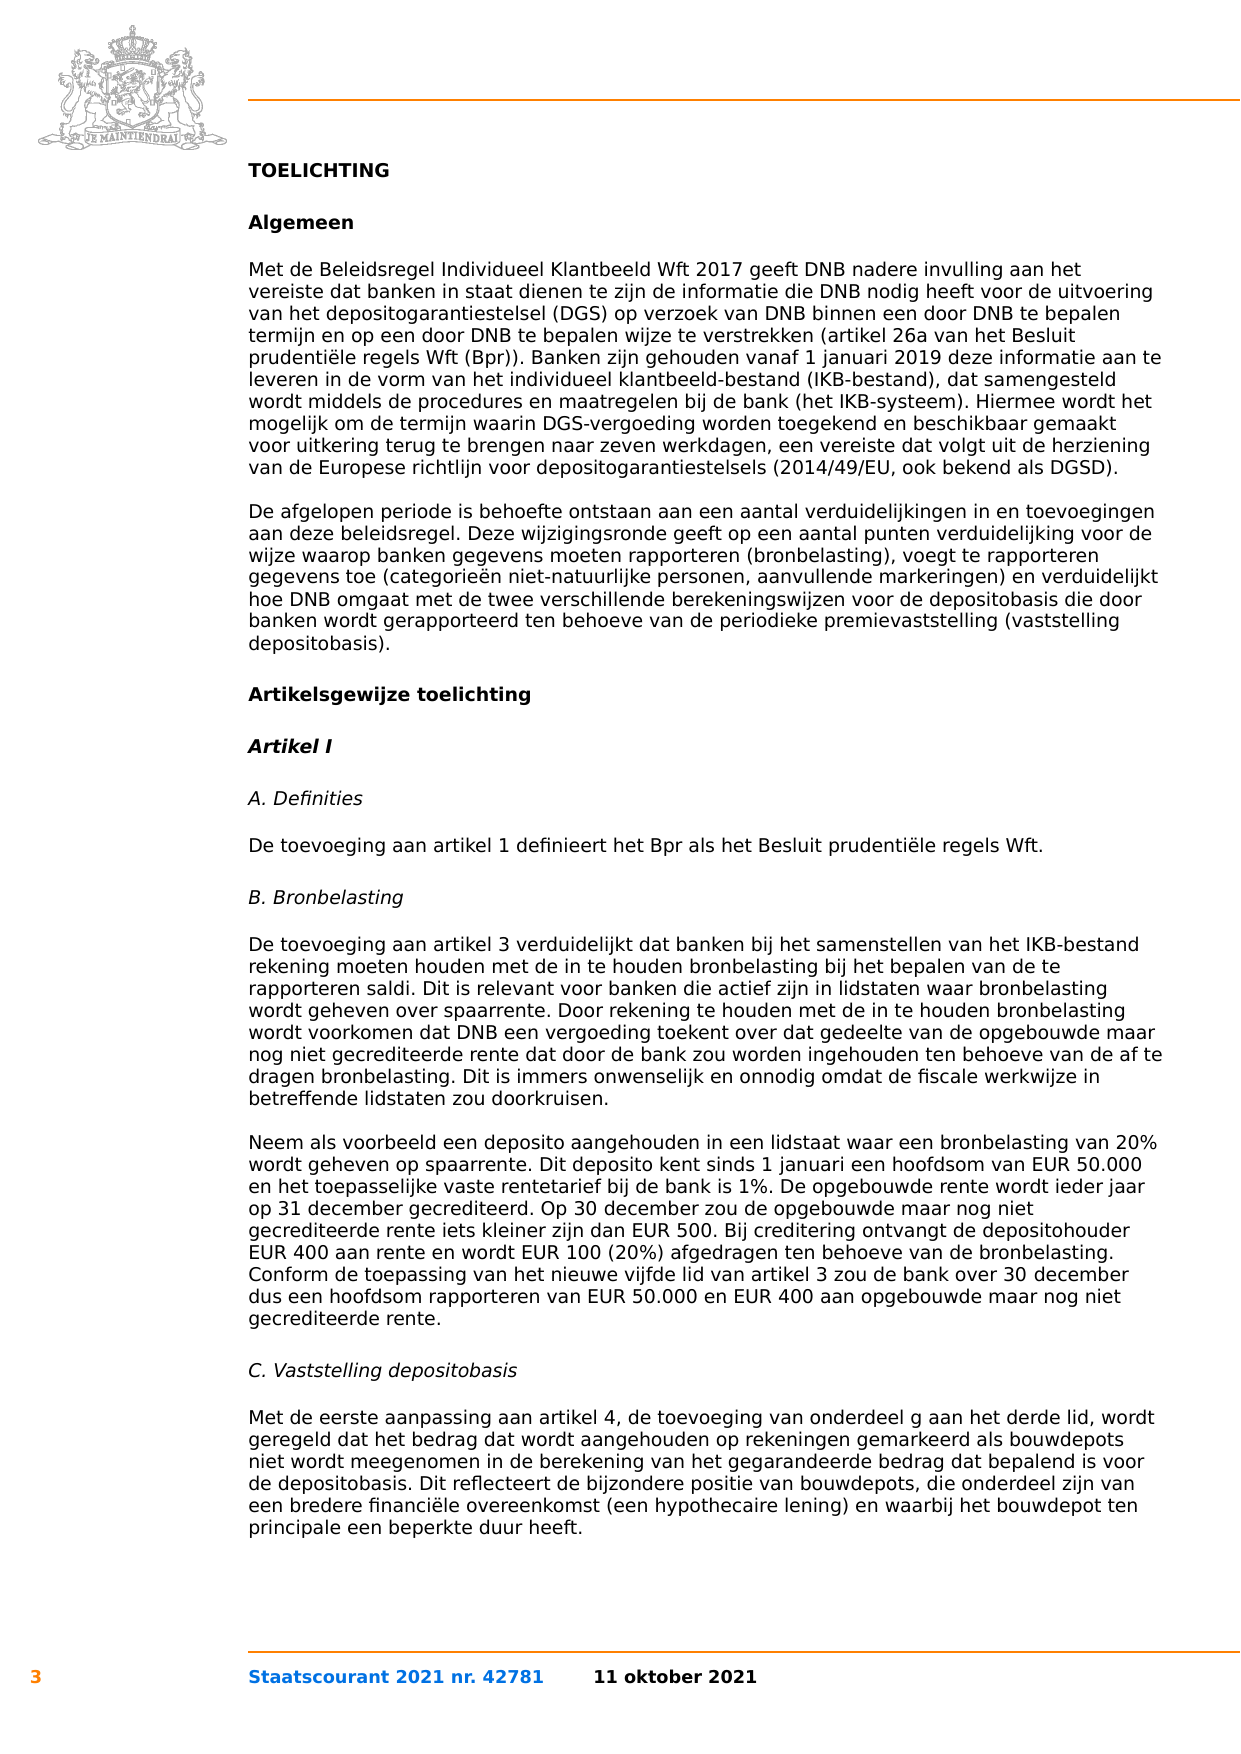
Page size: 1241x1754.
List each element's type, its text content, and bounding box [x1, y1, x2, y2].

subtitle A. Definities [248, 788, 1163, 810]
subtitle Algemeen [248, 212, 1163, 234]
subtitle Artikelsgewijze toelichting [248, 684, 1163, 706]
text Neem als voorbeeld een deposito aangehouden in een lidstaat waar een bronbelasting van 20% wordt geheven op spaarrente. Dit deposito kent sinds 1 januari een hoofdsom van EUR 50.000 en het toepasselijke vaste rentetarief bij de bank is 1%. De opgebouwde rente wordt ieder jaar op 31 december gecrediteerd. Op 30 december zou de opgebouwde maar nog niet gecrediteerde rente iets kleiner zijn dan EUR 500. Bij creditering ontvangt de depositohouder EUR 400 aan rente en wordt EUR 100 (20%) afgedragen ten behoeve van de bronbelasting. Conform de toepassing van het nieuwe vijfde lid van artikel 3 zou de bank over 30 december dus een hoofdsom rapporteren van EUR 50.000 en EUR 400 aan opgebouwde maar nog niet gecrediteerde rente. [248, 1132, 1163, 1330]
text De afgelopen periode is behoefte ontstaan aan een aantal verduidelijkingen in en toevoegingen aan deze beleidsregel. Deze wijzigingsronde geeft op een aantal punten verduidelijking voor de wijze waarop banken gegevens moeten rapporteren (bronbelasting), voegt te rapporteren gegevens toe (categorieën niet-natuurlijke personen, aanvullende markeringen) en verduidelijkt hoe DNB omgaat met de twee verschillende berekeningswijzen voor de depositobasis die door banken wordt gerapporteerd ten behoeve van de periodieke premievaststelling (vaststelling depositobasis). [248, 501, 1163, 654]
text De toevoeging aan artikel 3 verduidelijkt dat banken bij het samenstellen van het IKB-bestand rekening moeten houden met de in te houden bronbelasting bij het bepalen van de te rapporteren saldi. Dit is relevant voor banken die actief zijn in lidstaten waar bronbelasting wordt geheven over spaarrente. Door rekening te houden met de in te houden bronbelasting wordt voorkomen dat DNB een vergoeding toekent over dat gedeelte van de opgebouwde maar nog niet gecrediteerde rente dat door de bank zou worden ingehouden ten behoeve van de af te dragen bronbelasting. Dit is immers onwenselijk en onnodig omdat de fiscale werkwijze in betreffende lidstaten zou doorkruisen. [248, 934, 1163, 1110]
subtitle Artikel I [248, 736, 1163, 758]
subtitle C. Vaststelling depositobasis [248, 1360, 1163, 1382]
text Met de Beleidsregel Individueel Klantbeeld Wft 2017 geeft DNB nadere invulling aan het vereiste dat banken in staat dienen te zijn de informatie die DNB nodig heeft voor de uitvoering van het depositogarantiestelsel (DGS) op verzoek van DNB binnen een door DNB te bepalen termijn en op een door DNB te bepalen wijze te verstrekken (artikel 26a van het Besluit prudentiële regels Wft (Bpr)). Banken zijn gehouden vanaf 1 januari 2019 deze informatie aan te leveren in de vorm van het individueel klantbeeld-bestand (IKB-bestand), dat samengesteld wordt middels de procedures en maatregelen bij de bank (het IKB-systeem). Hiermee wordt het mogelijk om de termijn waarin DGS-vergoeding worden toegekend en beschikbaar gemaakt voor uitkering terug te brengen naar zeven werkdagen, een vereiste dat volgt uit de herziening van de Europese richtlijn voor depositogarantiestelsels (2014/49/EU, ook bekend als DGSD). [248, 259, 1163, 479]
text Met de eerste aanpassing aan artikel 4, de toevoeging van onderdeel g aan het derde lid, wordt geregeld dat het bedrag dat wordt aangehouden op rekeningen gemarkeerd als bouwdepots niet wordt meegenomen in de berekening van het gegarandeerde bedrag dat bepalend is voor de depositobasis. Dit reflecteert de bijzondere positie van bouwdepots, die onderdeel zijn van een bredere financiële overeenkomst (een hypothecaire lening) en waarbij het bouwdepot ten principale een beperkte duur heeft. [248, 1407, 1163, 1539]
text De toevoeging aan artikel 1 definieert het Bpr als het Besluit prudentiële regels Wft. [248, 835, 1163, 857]
subtitle TOELICHTING [248, 160, 1163, 182]
subtitle B. Bronbelasting [248, 887, 1163, 909]
picture [38, 25, 227, 150]
